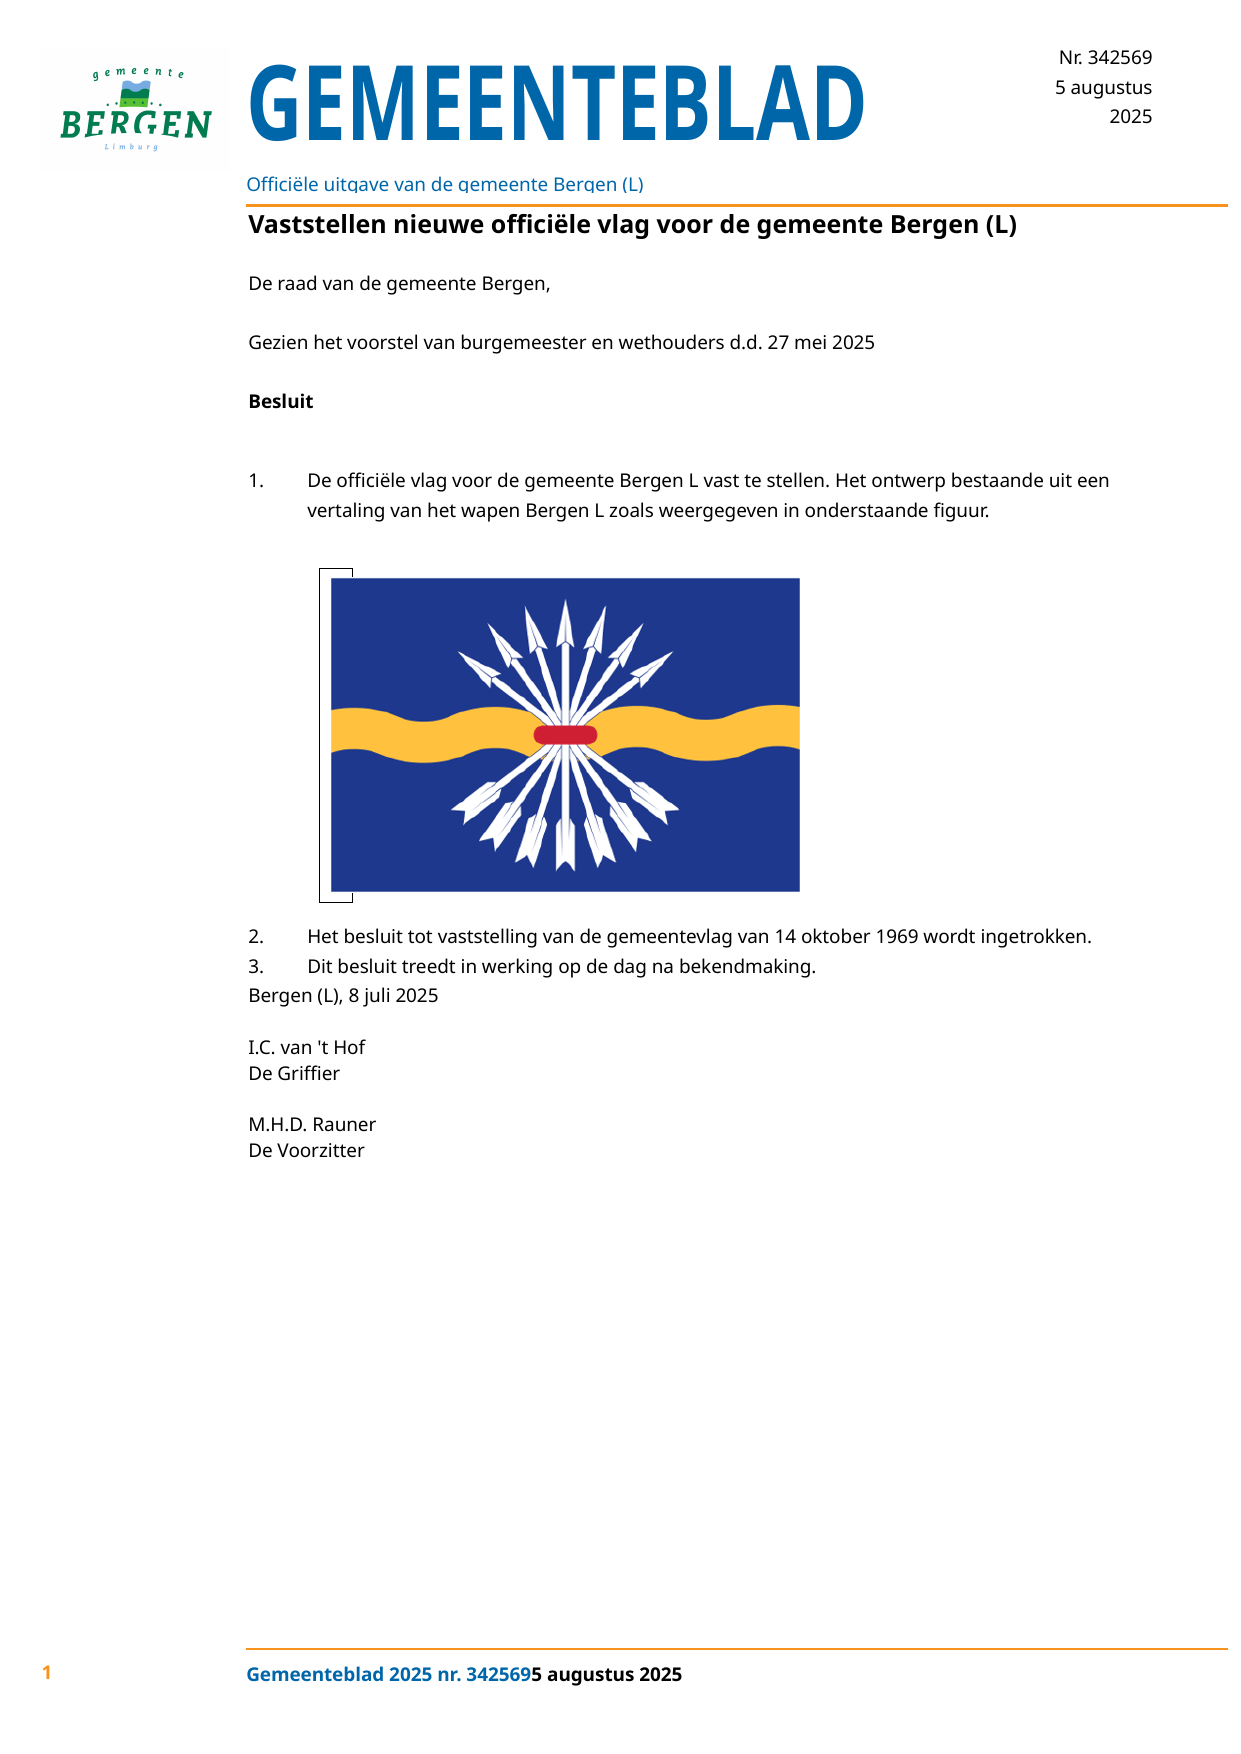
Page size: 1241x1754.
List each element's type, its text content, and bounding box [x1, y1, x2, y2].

list Dit besluit treedt in werking op de dag na bekendmaking. [248, 953, 1152, 979]
text I.C. van 't Hof [248, 1034, 1152, 1060]
text Bergen (L), 8 juli 2025 [248, 982, 1152, 1008]
text Besluit [248, 389, 1152, 414]
text De Griffier [248, 1060, 1152, 1085]
picture [41, 47, 231, 172]
picture [327, 577, 801, 893]
list Het besluit tot vaststelling van de gemeentevlag van 14 oktober 1969 wordt ingetrokken. [248, 923, 1152, 949]
text Gezien het voorstel van burgemeester en wethouders d.d. 27 mei 2025 [248, 329, 1152, 355]
text De raad van de gemeente Bergen, [248, 270, 1152, 296]
text De Voorzitter [248, 1137, 1152, 1163]
list De officiële vlag voor de gemeente Bergen L vast te stellen. Het ontwerp bestaande uit een vertaling van het wapen Bergen L zoals weergegeven in onderstaande figuur. [248, 467, 1152, 523]
text M.H.D. Rauner [248, 1111, 1152, 1137]
text Vaststellen nieuwe officiële vlag voor de gemeente Bergen (L) [248, 207, 1152, 241]
